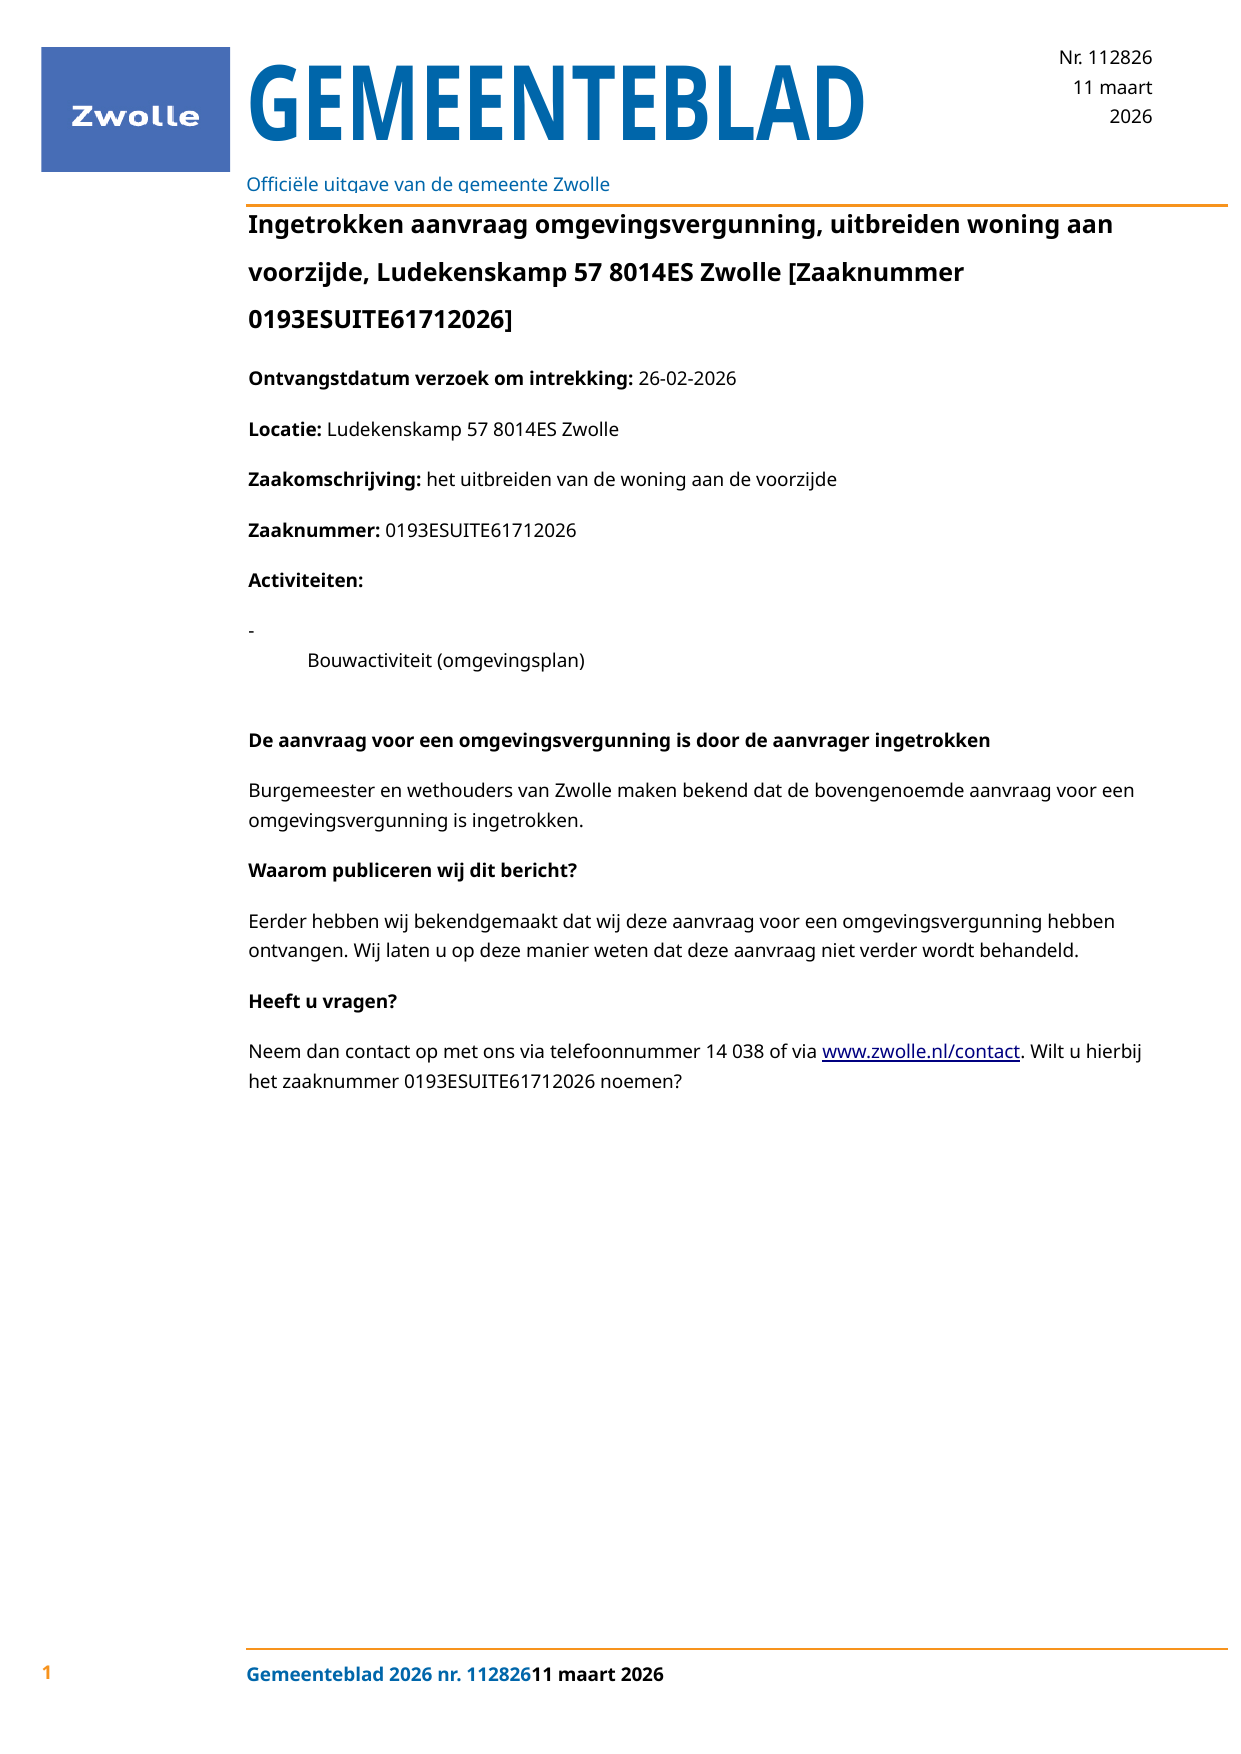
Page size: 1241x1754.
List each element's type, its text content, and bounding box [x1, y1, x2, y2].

text Neem dan contact op met ons via telefoonnummer 14 038 of via www.zwolle.nl/contact. Wilt u hierbij het zaaknummer 0193ESUITE61712026 noemen? [248, 1038, 1152, 1094]
text Zaaknummer: 0193ESUITE61712026 [248, 517, 1152, 542]
text Heeft u vragen? [248, 988, 1152, 1014]
text Zaakomschrijving: het uitbreiden van de woning aan de voorzijde [248, 466, 1152, 492]
list Bouwactiviteit (omgevingsplan) [248, 647, 1152, 673]
text Ingetrokken aanvraag omgevingsvergunning, uitbreiden woning aan voorzijde, Ludekenskamp 57 8014ES Zwolle [Zaaknummer 0193ESUITE61712026] [248, 207, 1152, 336]
text De aanvraag voor een omgevingsvergunning is door de aanvrager ingetrokken [248, 727, 1152, 753]
text Activiteiten: [248, 567, 1152, 593]
picture [41, 47, 231, 172]
text Burgemeester en wethouders van Zwolle maken bekend dat de bovengenoemde aanvraag voor een omgevingsvergunning is ingetrokken. [248, 778, 1152, 833]
text Waarom publiceren wij dit bericht? [248, 858, 1152, 883]
text Ontvangstdatum verzoek om intrekking: 26-02-2026 [248, 366, 1152, 391]
text Locatie: Ludekenskamp 57 8014ES Zwolle [248, 416, 1152, 442]
text Eerder hebben wij bekendgemaakt dat wij deze aanvraag voor een omgevingsvergunning hebben ontvangen. Wij laten u op deze manier weten dat deze aanvraag niet verder wordt behandeld. [248, 908, 1152, 963]
